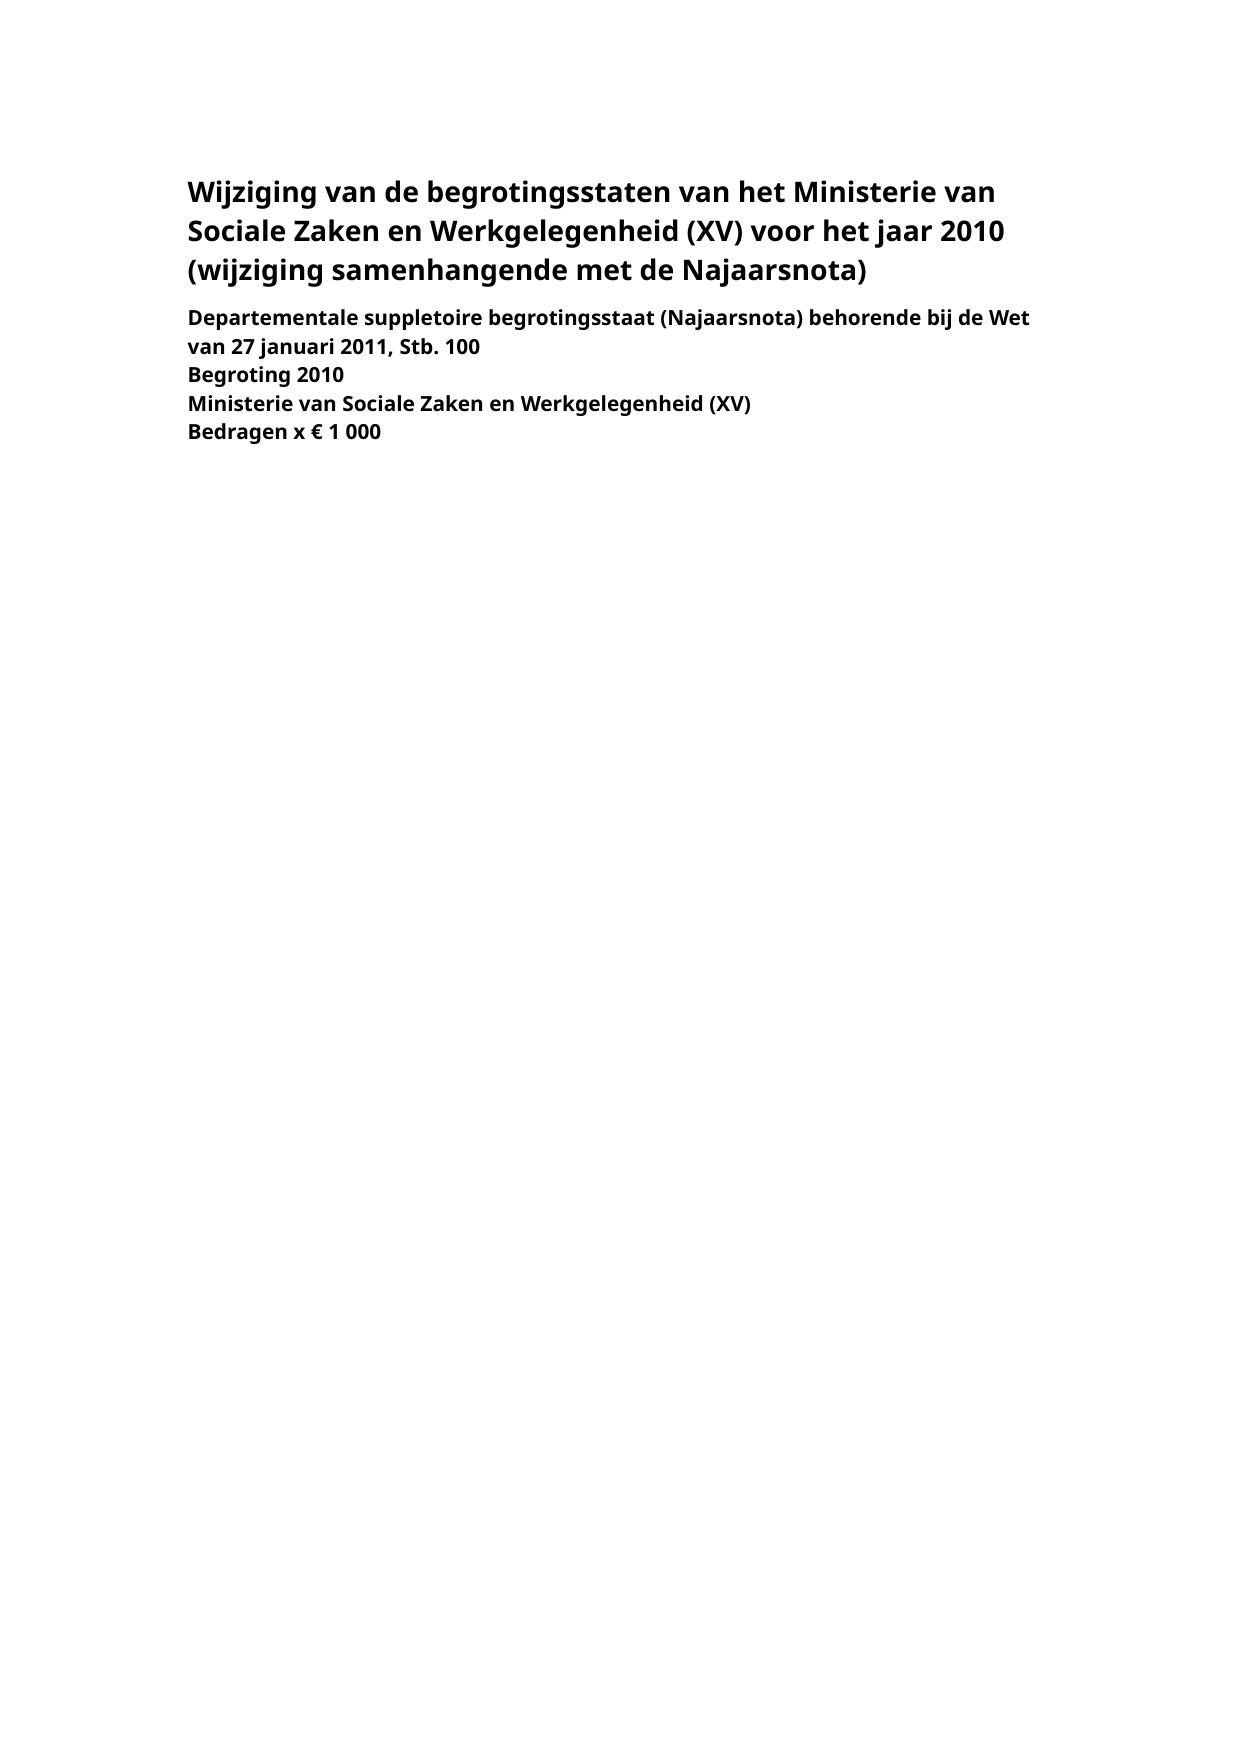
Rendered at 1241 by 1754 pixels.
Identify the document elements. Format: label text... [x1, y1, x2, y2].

text Begroting 2010 [187, 360, 1053, 389]
text Bedragen x € 1 000 [187, 417, 1053, 446]
text Departementale suppletoire begrotingsstaat (Najaarsnota) behorende bij de Wet van 27 januari 2011, Stb. 100 [187, 303, 1053, 360]
text Ministerie van Sociale Zaken en Werkgelegenheid (XV) [187, 389, 1053, 417]
subtitle Wijziging van de begrotingsstaten van het Ministerie van Sociale Zaken en Werkgelegenheid (XV) voor het jaar 2010 (wijziging samenhangende met de Najaarsnota) [187, 172, 1053, 288]
